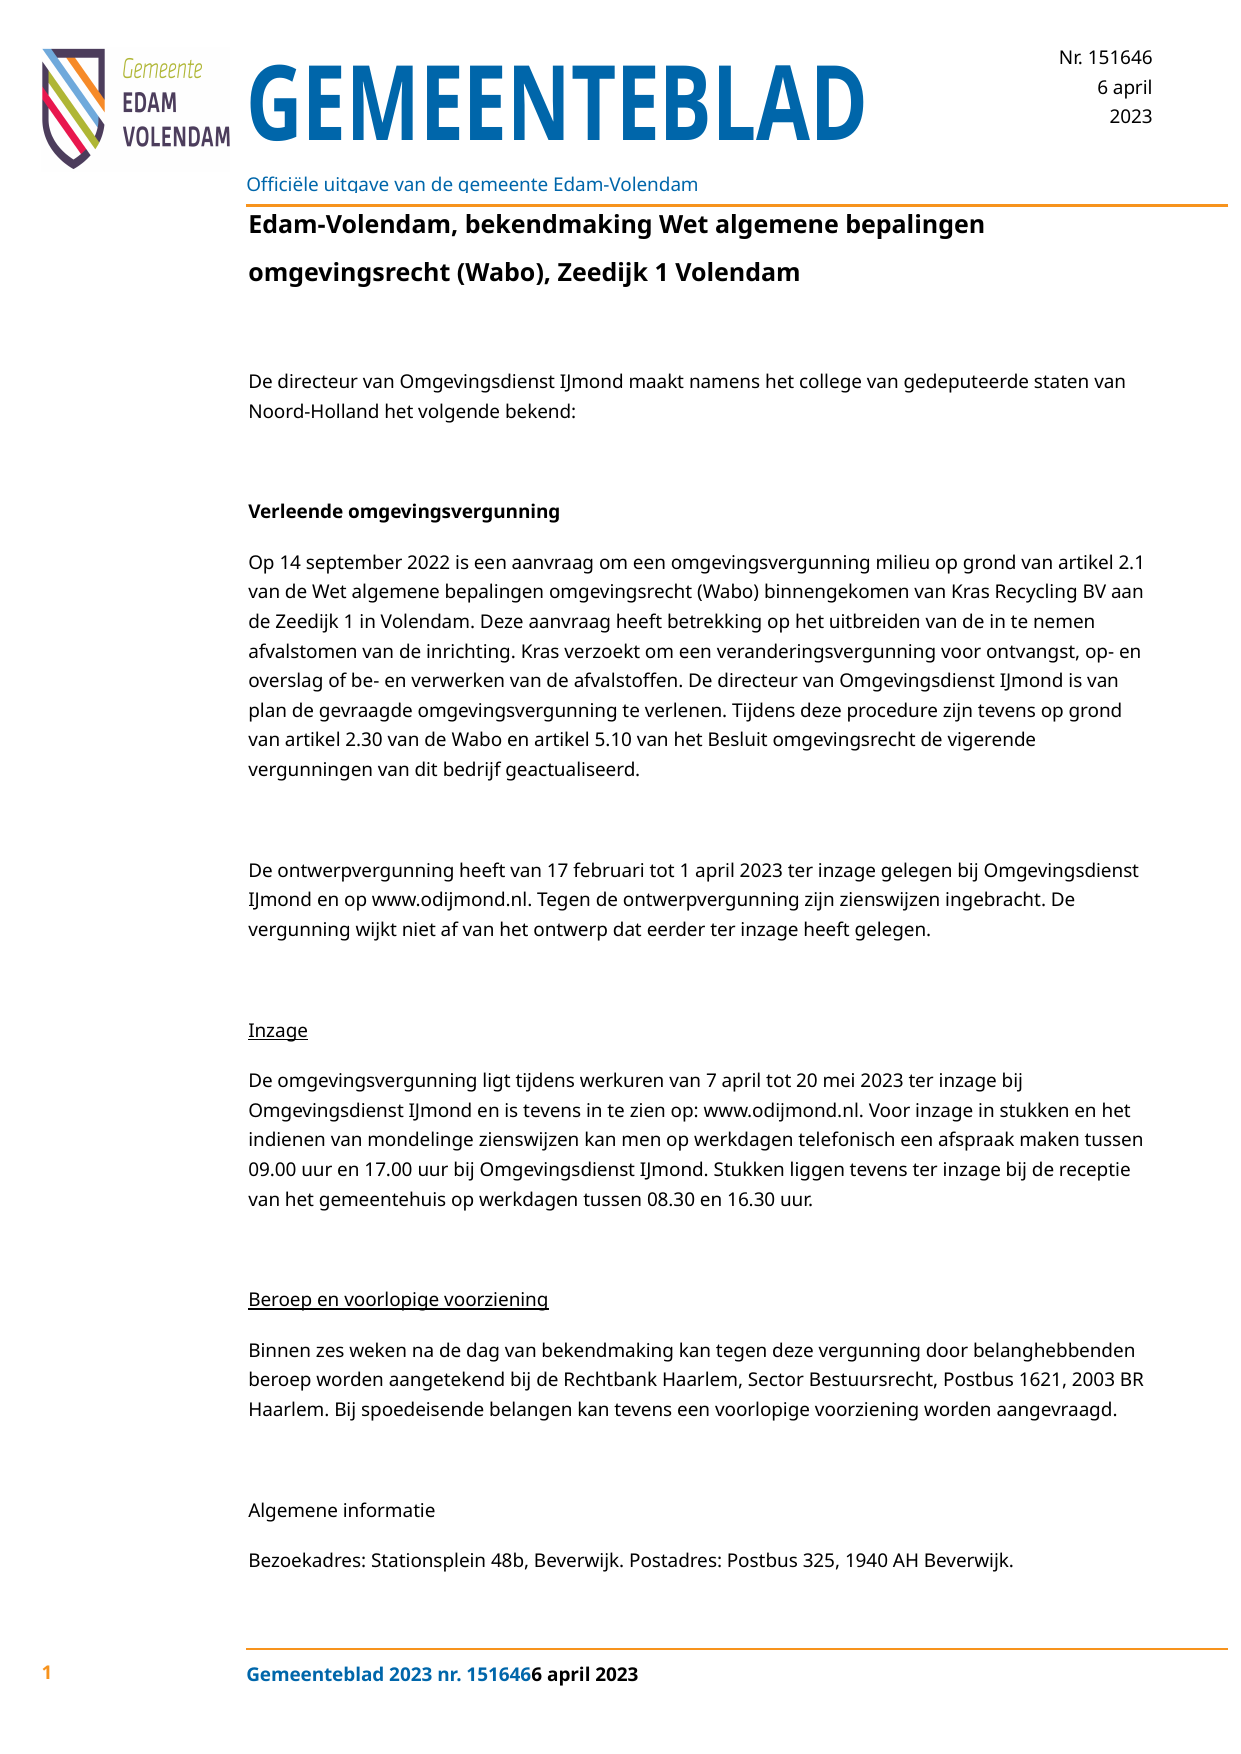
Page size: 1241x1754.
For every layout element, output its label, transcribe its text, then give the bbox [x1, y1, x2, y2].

text Algemene informatie [248, 1497, 1152, 1523]
text De directeur van Omgevingsdienst IJmond maakt namens het college van gedeputeerde staten van Noord-Holland het volgende bekend: [248, 368, 1152, 424]
picture [41, 47, 231, 172]
text Beroep en voorlopige voorziening [248, 1287, 1152, 1312]
text De ontwerpvergunning heeft van 17 februari tot 1 april 2023 ter inzage gelegen bij Omgevingsdienst IJmond en op www.odijmond.nl. Tegen de ontwerpvergunning zijn zienswijzen ingebracht. De vergunning wijkt niet af van het ontwerp dat eerder ter inzage heeft gelegen. [248, 857, 1152, 942]
text Inzage [248, 1017, 1152, 1043]
text Bezoekadres: Stationsplein 48b, Beverwijk. Postadres: Postbus 325, 1940 AH Beverwijk. [248, 1547, 1152, 1573]
text De omgevingsvergunning ligt tijdens werkuren van 7 april tot 20 mei 2023 ter inzage bij Omgevingsdienst IJmond en is tevens in te zien op: www.odijmond.nl. Voor inzage in stukken en het indienen van mondelinge zienswijzen kan men op werkdagen telefonisch een afspraak maken tussen 09.00 uur en 17.00 uur bij Omgevingsdienst IJmond. Stukken liggen tevens ter inzage bij de receptie van het gemeentehuis op werkdagen tussen 08.30 en 16.30 uur. [248, 1067, 1152, 1212]
text Verleende omgevingsvergunning [248, 499, 1152, 524]
text Edam-Volendam, bekendmaking Wet algemene bepalingen omgevingsrecht (Wabo), Zeedijk 1 Volendam [248, 207, 1152, 288]
text Op 14 september 2022 is een aanvraag om een omgevingsvergunning milieu op grond van artikel 2.1 van de Wet algemene bepalingen omgevingsrecht (Wabo) binnengekomen van Kras Recycling BV aan de Zeedijk 1 in Volendam. Deze aanvraag heeft betrekking op het uitbreiden van de in te nemen afvalstomen van de inrichting. Kras verzoekt om een veranderingsvergunning voor ontvangst, op- en overslag of be- en verwerken van de afvalstoffen. De directeur van Omgevingsdienst IJmond is van plan de gevraagde omgevingsvergunning te verlenen. Tijdens deze procedure zijn tevens op grond van artikel 2.30 van de Wabo en artikel 5.10 van het Besluit omgevingsrecht de vigerende vergunningen van dit bedrijf geactualiseerd. [248, 549, 1152, 782]
text Binnen zes weken na de dag van bekendmaking kan tegen deze vergunning door belanghebbenden beroep worden aangetekend bij de Rechtbank Haarlem, Sector Bestuursrecht, Postbus 1621, 2003 BR Haarlem. Bij spoedeisende belangen kan tevens een voorlopige voorziening worden aangevraagd. [248, 1337, 1152, 1422]
